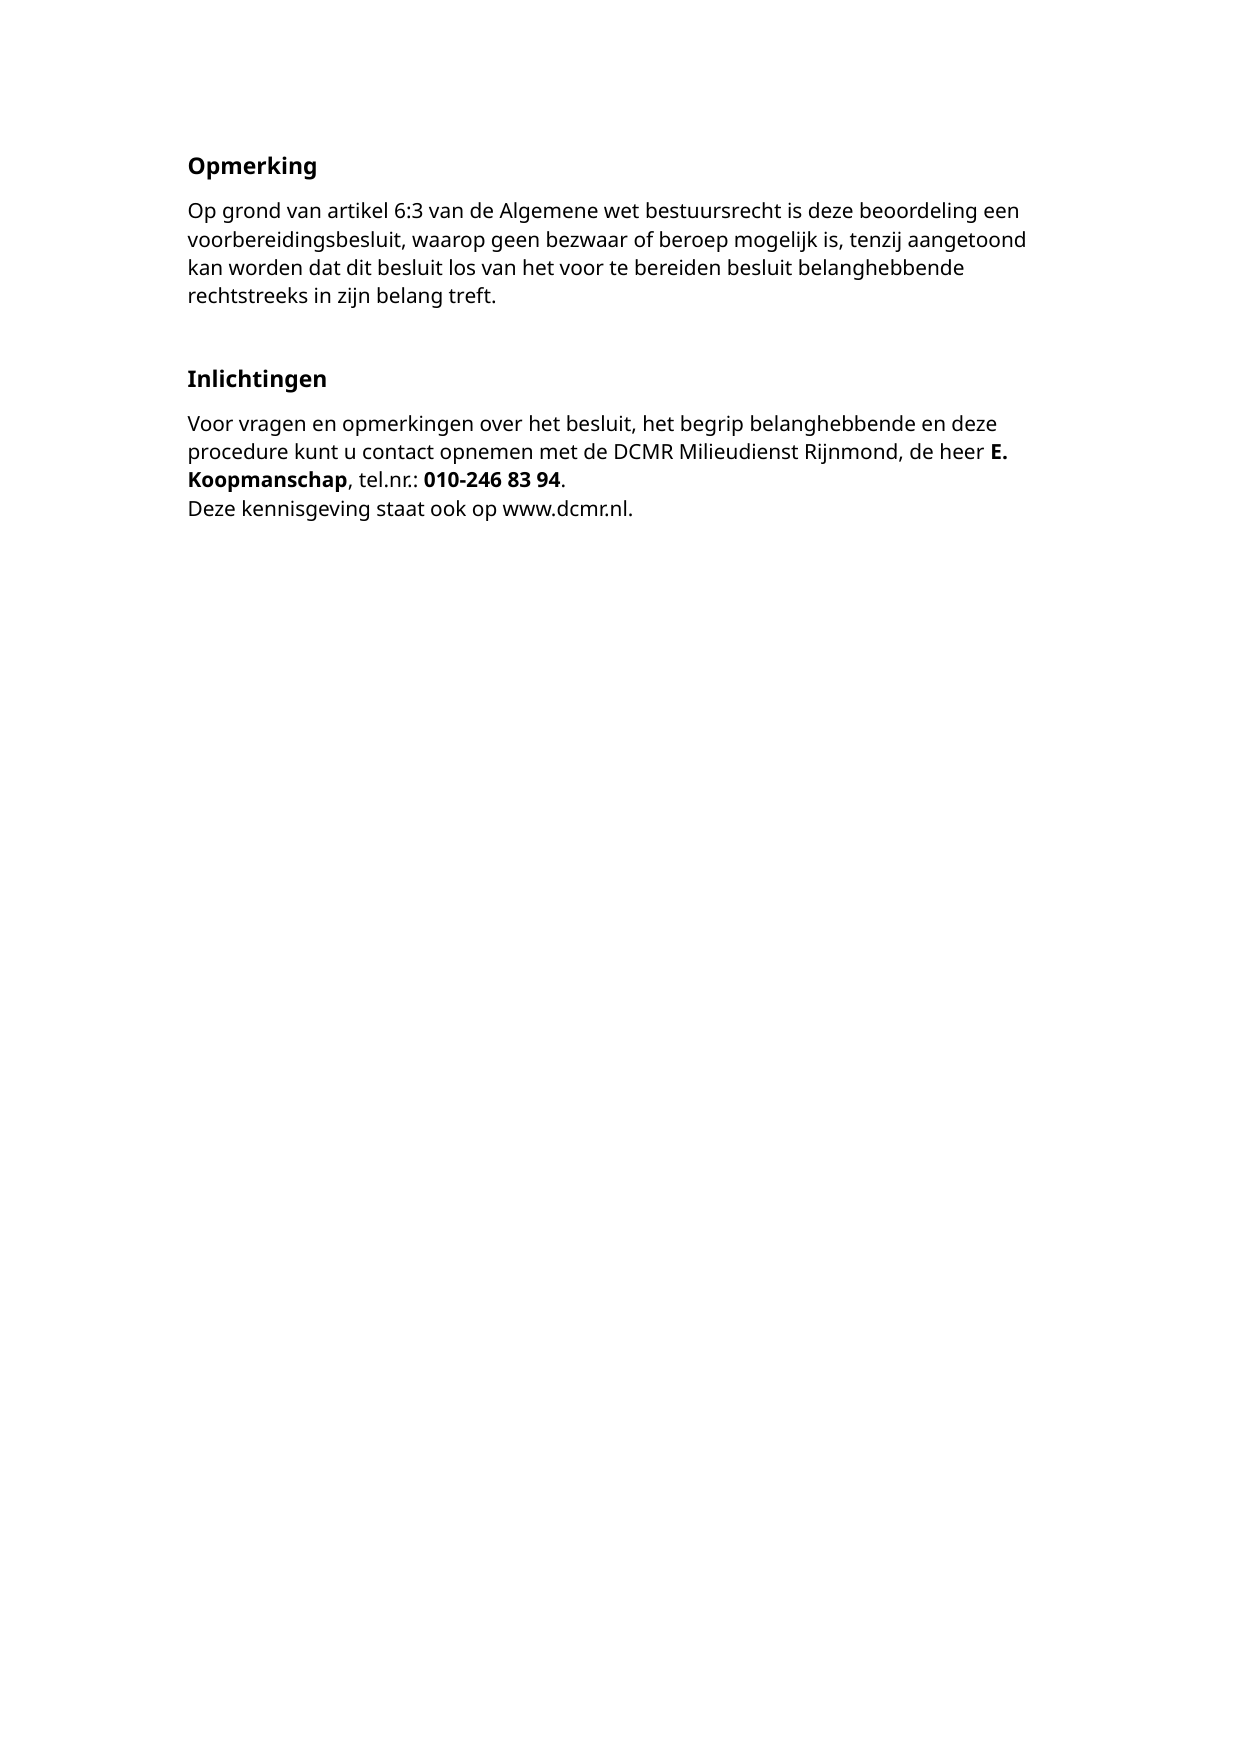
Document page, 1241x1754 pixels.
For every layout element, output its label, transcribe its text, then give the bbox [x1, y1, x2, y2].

text Op grond van artikel 6:3 van de Algemene wet bestuursrecht is deze beoordeling een voorbereidingsbesluit, waarop geen bezwaar of beroep mogelijk is, tenzij aangetoond kan worden dat dit besluit los van het voor te bereiden besluit belanghebbende rechtstreeks in zijn belang treft. [187, 196, 1053, 310]
subtitle Inlichtingen [187, 362, 1053, 394]
text Voor vragen en opmerkingen over het besluit, het begrip belanghebbende en deze procedure kunt u contact opnemen met de DCMR Milieudienst Rijnmond, de heer E. Koopmanschap, tel.nr.: 010-246 83 94. [187, 409, 1053, 494]
subtitle Opmerking [187, 150, 1053, 181]
text Deze kennisgeving staat ook op www.dcmr.nl. [187, 494, 1053, 522]
